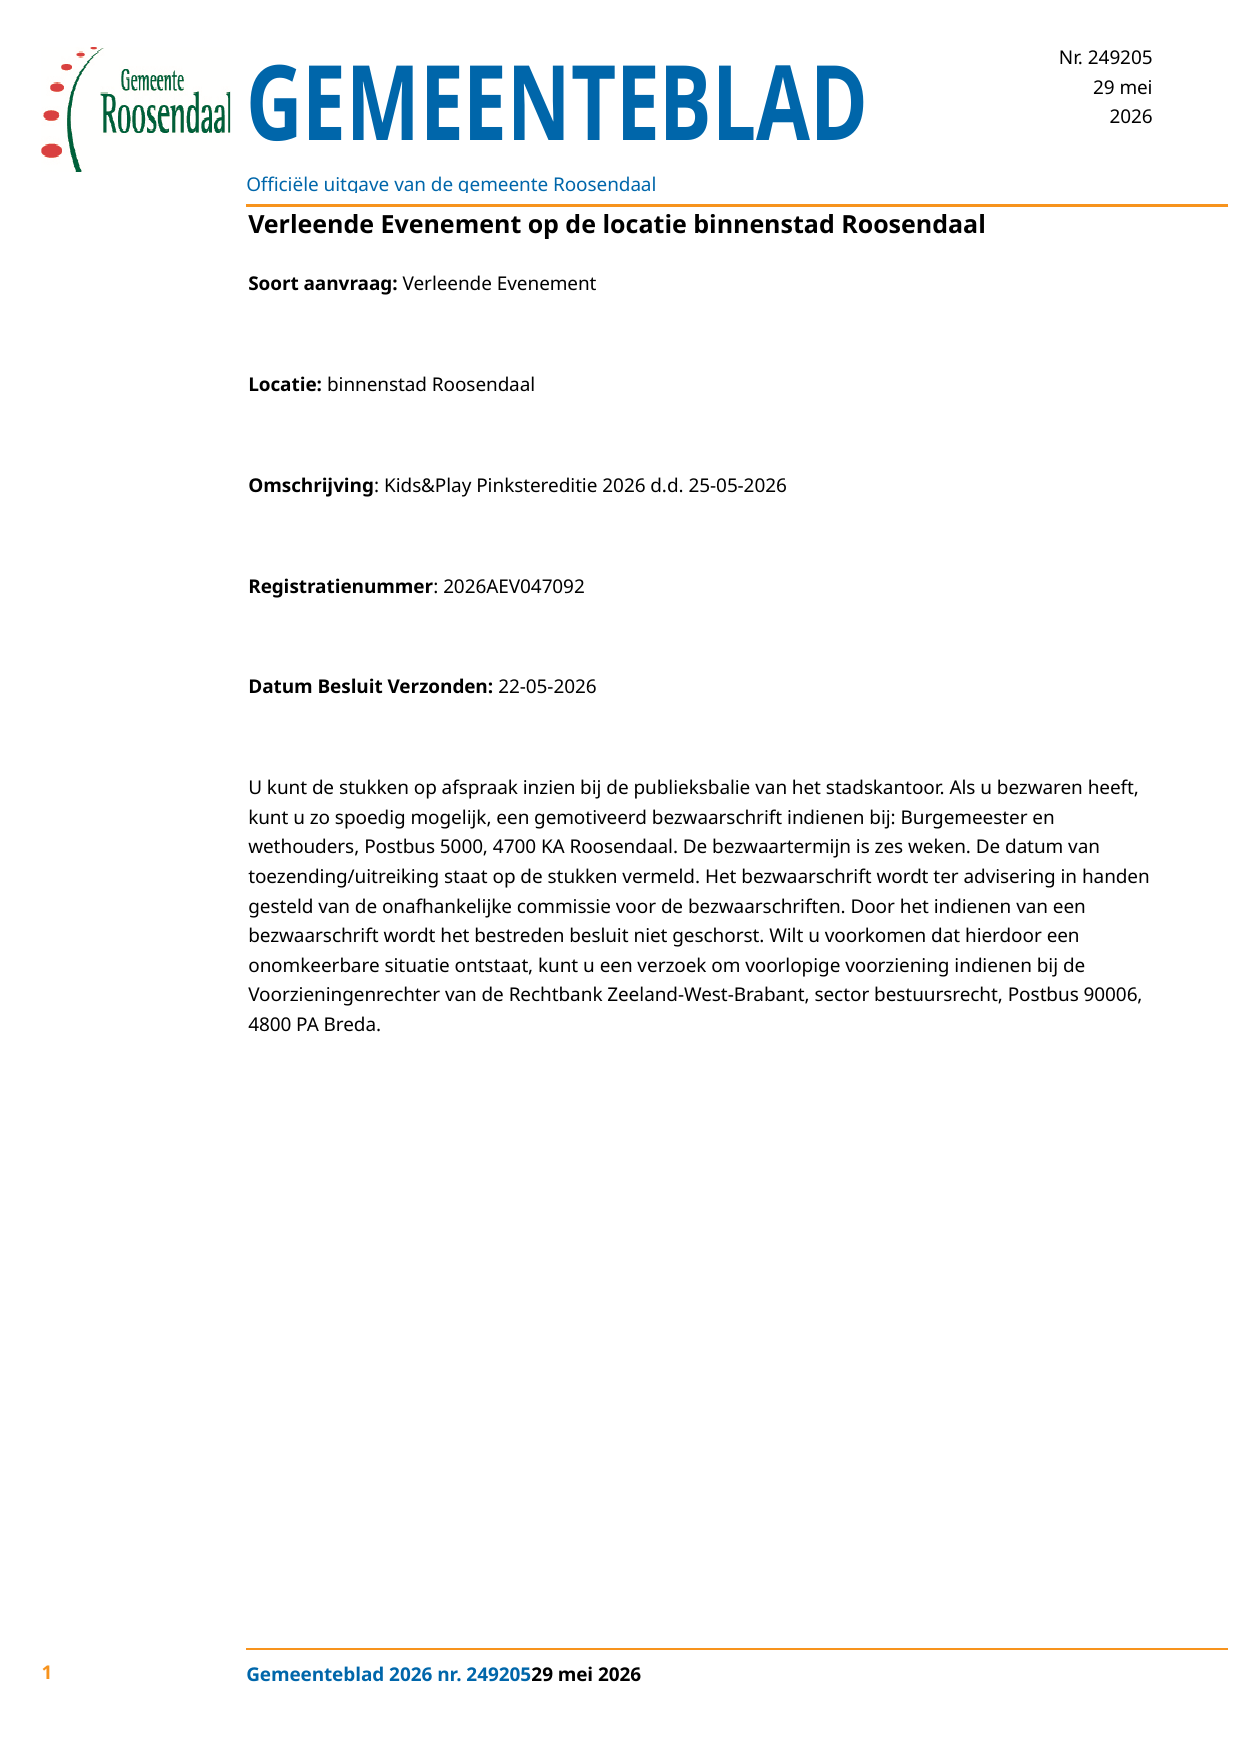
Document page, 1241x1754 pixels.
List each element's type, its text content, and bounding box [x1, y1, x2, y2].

text U kunt de stukken op afspraak inzien bij de publieksbalie van het stadskantoor. Als u bezwaren heeft, kunt u zo spoedig mogelijk, een gemotiveerd bezwaarschrift indienen bij: Burgemeester en wethouders, Postbus 5000, 4700 KA Roosendaal. De bezwaartermijn is zes weken. De datum van toezending/uitreiking staat op de stukken vermeld. Het bezwaarschrift wordt ter advisering in handen gesteld van de onafhankelijke commissie voor de bezwaarschriften. Door het indienen van een bezwaarschrift wordt het bestreden besluit niet geschorst. Wilt u voorkomen dat hierdoor een onomkeerbare situatie ontstaat, kunt u een verzoek om voorlopige voorziening indienen bij de Voorzieningenrechter van de Rechtbank Zeeland-West-Brabant, sector bestuursrecht, Postbus 90006, 4800 PA Breda. [248, 774, 1152, 1037]
text Verleende Evenement op de locatie binnenstad Roosendaal [248, 207, 1152, 241]
text Registratienummer: 2026AEV047092 [248, 573, 1152, 598]
text Locatie: binnenstad Roosendaal [248, 371, 1152, 397]
text Omschrijving: Kids&Play Pinkstereditie 2026 d.d. 25-05-2026 [248, 472, 1152, 498]
text Datum Besluit Verzonden: 22-05-2026 [248, 674, 1152, 699]
text Soort aanvraag: Verleende Evenement [248, 270, 1152, 296]
picture [41, 47, 231, 172]
